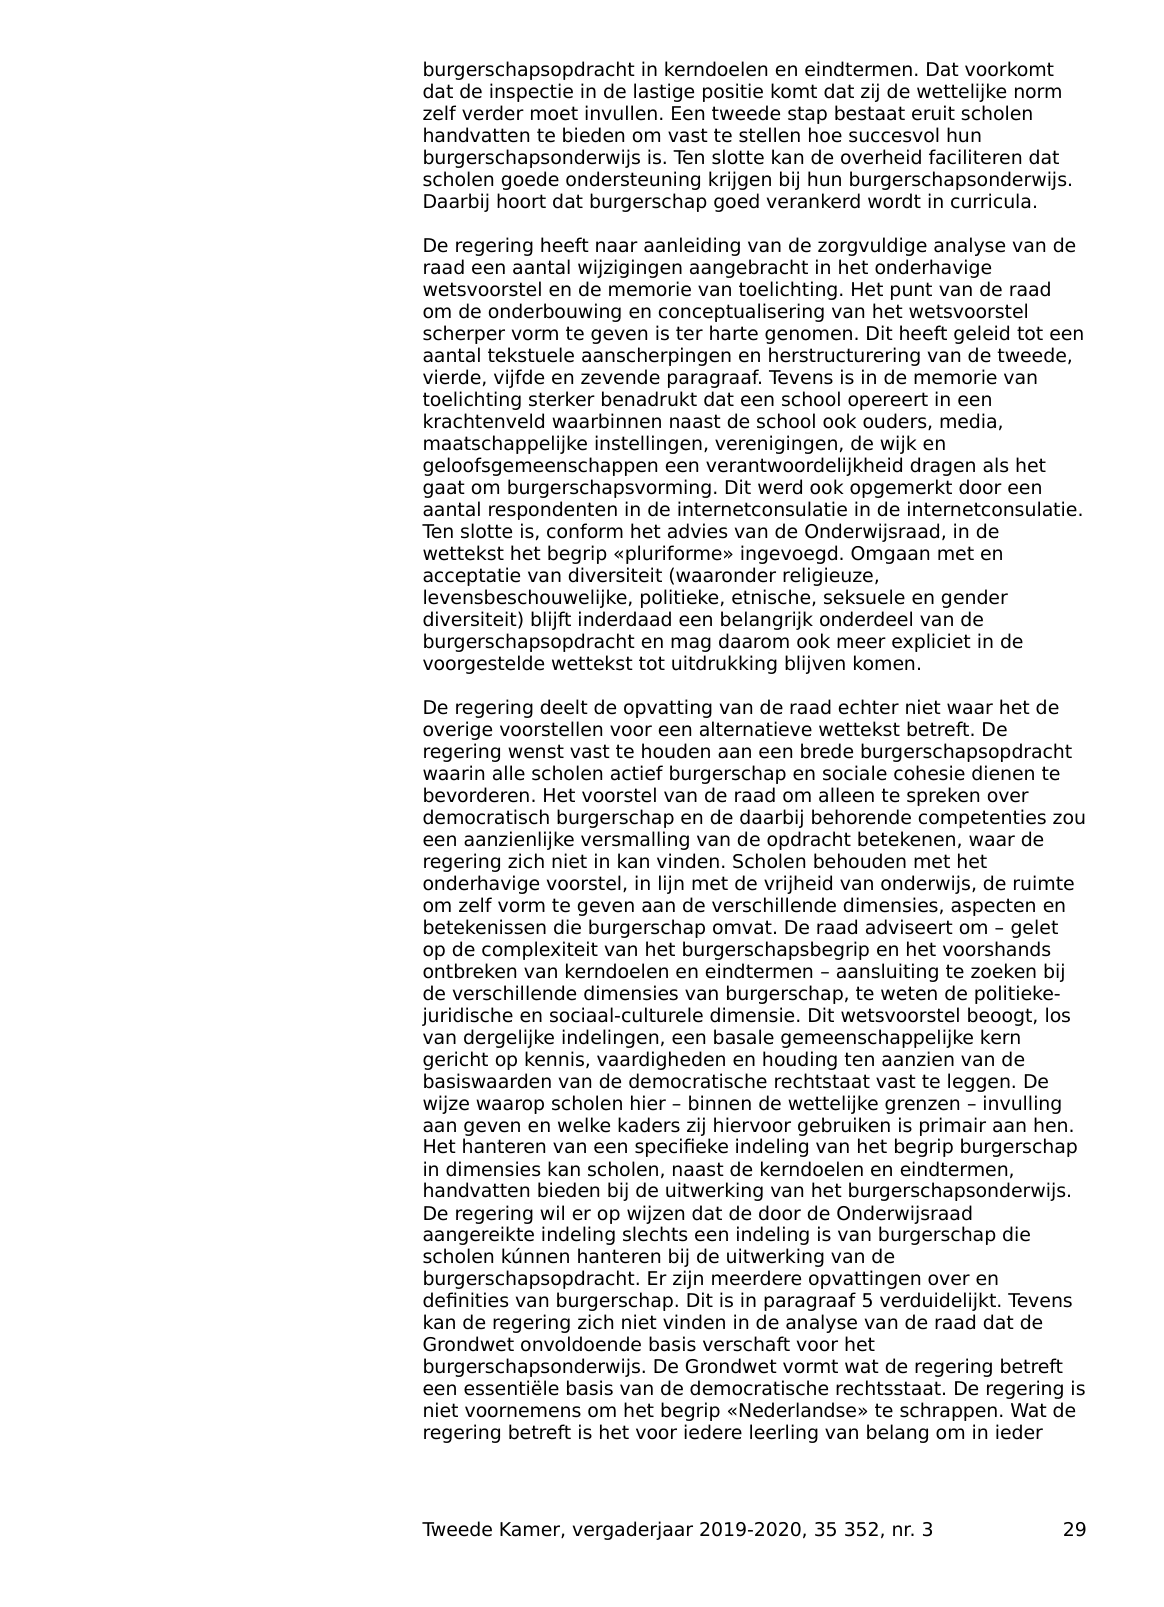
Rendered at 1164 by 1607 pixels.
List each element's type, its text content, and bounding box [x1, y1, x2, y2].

text De regering heeft naar aanleiding van de zorgvuldige analyse van de raad een aantal wijzigingen aangebracht in het onderhavige wetsvoorstel en de memorie van toelichting. Het punt van de raad om de onderbouwing en conceptualisering van het wetsvoorstel scherper vorm te geven is ter harte genomen. Dit heeft geleid tot een aantal tekstuele aanscherpingen en herstructurering van de tweede, vierde, vijfde en zevende paragraaf. Tevens is in de memorie van toelichting sterker benadrukt dat een school opereert in een krachtenveld waarbinnen naast de school ook ouders, media, maatschappelijke instellingen, verenigingen, de wijk en geloofsgemeenschappen een verantwoordelijkheid dragen als het gaat om burgerschapsvorming. Dit werd ook opgemerkt door een aantal respondenten in de internetconsulatie in de internetconsulatie. Ten slotte is, conform het advies van de Onderwijsraad, in de wettekst het begrip «pluriforme» ingevoegd. Omgaan met en acceptatie van diversiteit (waaronder religieuze, levensbeschouwelijke, politieke, etnische, seksuele en gender diversiteit) blijft inderdaad een belangrijk onderdeel van de burgerschapsopdracht en mag daarom ook meer expliciet in de voorgestelde wettekst tot uitdrukking blijven komen. [422, 235, 1087, 675]
text De regering deelt de opvatting van de raad echter niet waar het de overige voorstellen voor een alternatieve wettekst betreft. De regering wenst vast te houden aan een brede burgerschapsopdracht waarin alle scholen actief burgerschap en sociale cohesie dienen te bevorderen. Het voorstel van de raad om alleen te spreken over democratisch burgerschap en de daarbij behorende competenties zou een aanzienlijke versmalling van de opdracht betekenen, waar de regering zich niet in kan vinden. Scholen behouden met het onderhavige voorstel, in lijn met de vrijheid van onderwijs, de ruimte om zelf vorm te geven aan de verschillende dimensies, aspecten en betekenissen die burgerschap omvat. De raad adviseert om – gelet op de complexiteit van het burgerschapsbegrip en het voorshands ontbreken van kerndoelen en eindtermen – aansluiting te zoeken bij de verschillende dimensies van burgerschap, te weten de politieke- juridische en sociaal-culturele dimensie. Dit wetsvoorstel beoogt, los van dergelijke indelingen, een basale gemeenschappelijke kern gericht op kennis, vaardigheden en houding ten aanzien van de basiswaarden van de democratische rechtstaat vast te leggen. De wijze waarop scholen hier – binnen de wettelijke grenzen – invulling aan geven en welke kaders zij hiervoor gebruiken is primair aan hen. Het hanteren van een specifieke indeling van het begrip burgerschap in dimensies kan scholen, naast de kerndoelen en eindtermen, handvatten bieden bij de uitwerking van het burgerschapsonderwijs. De regering wil er op wijzen dat de door de Onderwijsraad aangereikte indeling slechts een indeling is van burgerschap die scholen kúnnen hanteren bij de uitwerking van de burgerschapsopdracht. Er zijn meerdere opvattingen over en definities van burgerschap. Dit is in paragraaf 5 verduidelijkt. Tevens kan de regering zich niet vinden in de analyse van de raad dat de Grondwet onvoldoende basis verschaft voor het burgerschapsonderwijs. De Grondwet vormt wat de regering betreft een essentiële basis van de democratische rechtsstaat. De regering is niet voornemens om het begrip «Nederlandse» te schrappen. Wat de regering betreft is het voor iedere leerling van belang om in ieder [422, 697, 1087, 1444]
text burgerschapsopdracht in kerndoelen en eindtermen. Dat voorkomt dat de inspectie in de lastige positie komt dat zij de wettelijke norm zelf verder moet invullen. Een tweede stap bestaat eruit scholen handvatten te bieden om vast te stellen hoe succesvol hun burgerschapsonderwijs is. Ten slotte kan de overheid faciliteren dat scholen goede ondersteuning krijgen bij hun burgerschapsonderwijs. Daarbij hoort dat burgerschap goed verankerd wordt in curricula. [422, 59, 1087, 213]
